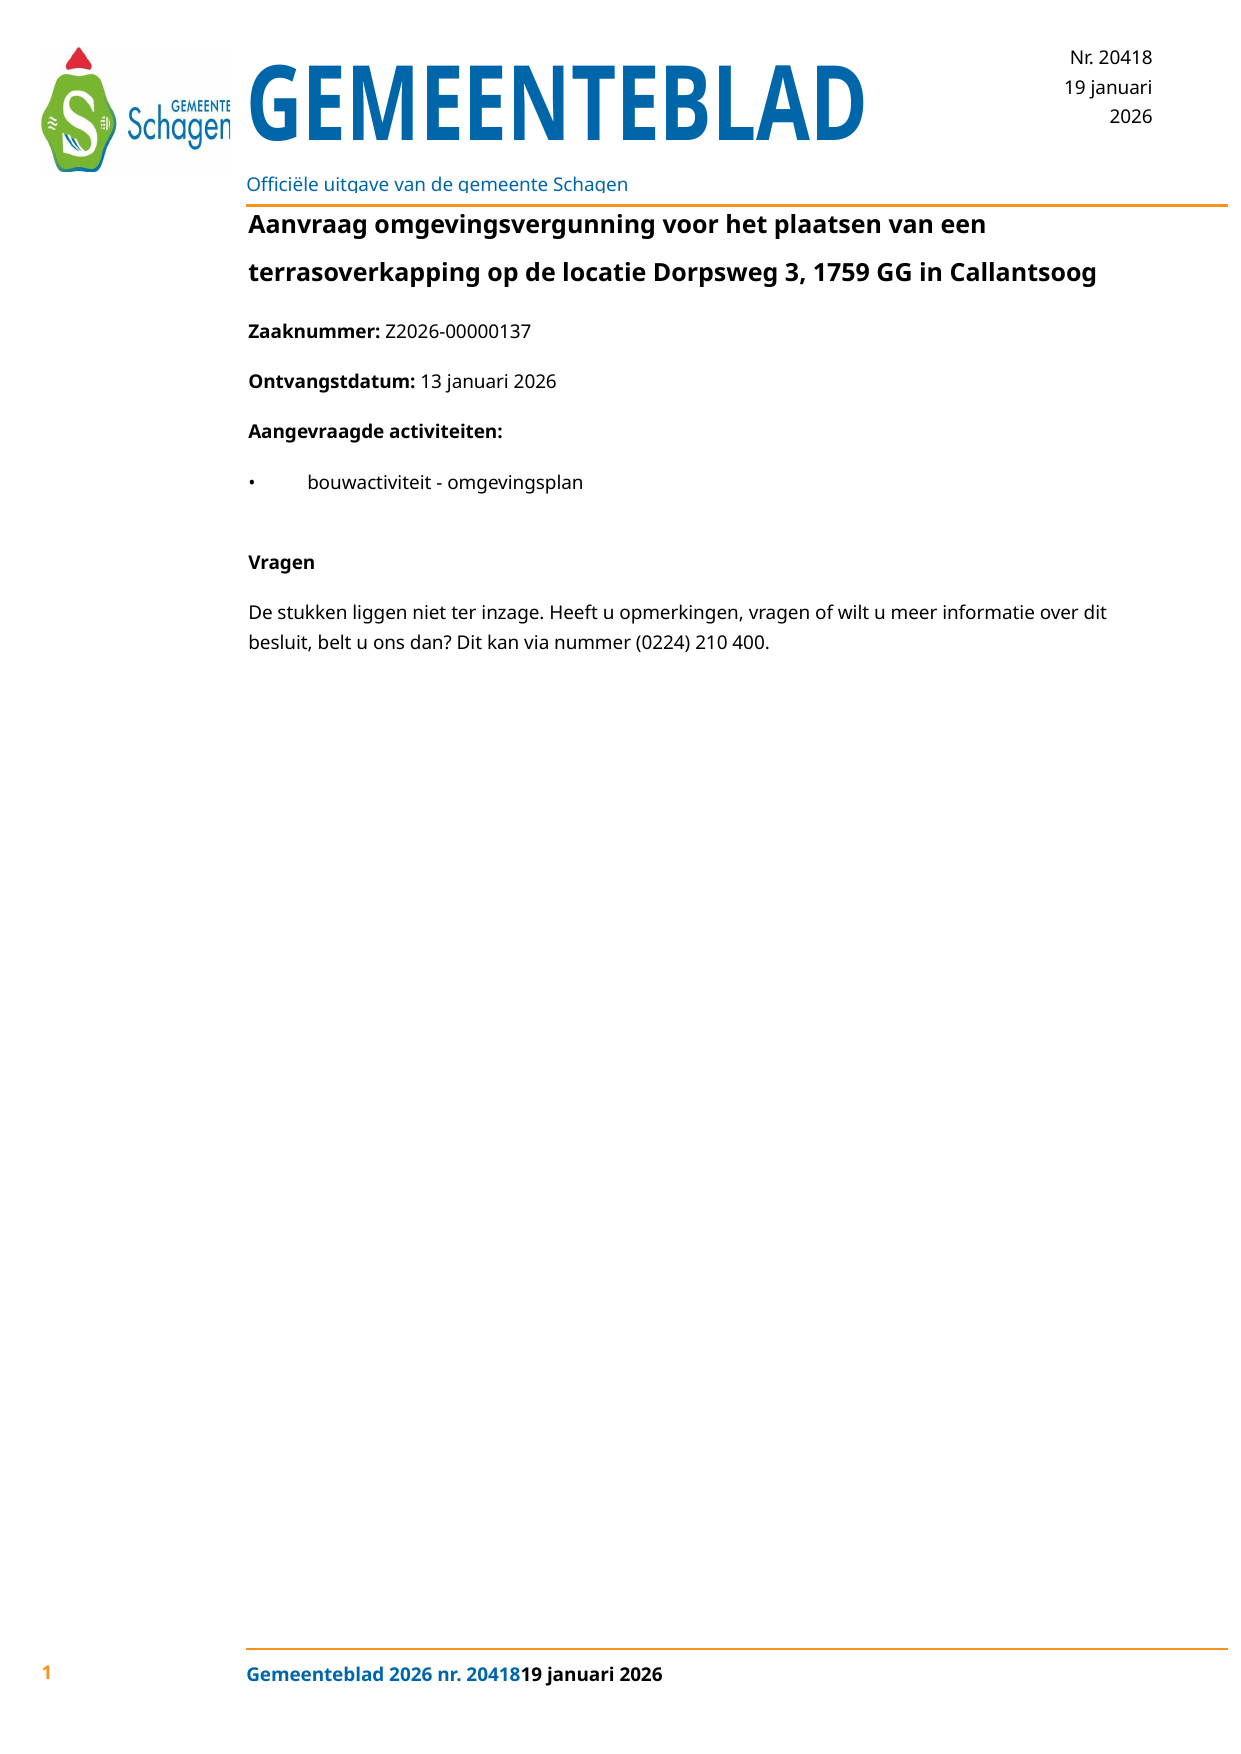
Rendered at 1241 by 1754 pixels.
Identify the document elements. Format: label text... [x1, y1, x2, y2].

text Aanvraag omgevingsvergunning voor het plaatsen van een terrasoverkapping op de locatie Dorpsweg 3, 1759 GG in Callantsoog [248, 207, 1152, 288]
text Zaaknummer: Z2026-00000137 [248, 318, 1152, 344]
text Aangevraagde activiteiten: [248, 419, 1152, 444]
list bouwactiviteit - omgevingsplan [248, 469, 1152, 495]
text De stukken liggen niet ter inzage. Heeft u opmerkingen, vragen of wilt u meer informatie over dit besluit, belt u ons dan? Dit kan via nummer (0224) 210 400. [248, 599, 1152, 655]
text Vragen [248, 549, 1152, 575]
picture [41, 47, 231, 172]
text Ontvangstdatum: 13 januari 2026 [248, 368, 1152, 394]
